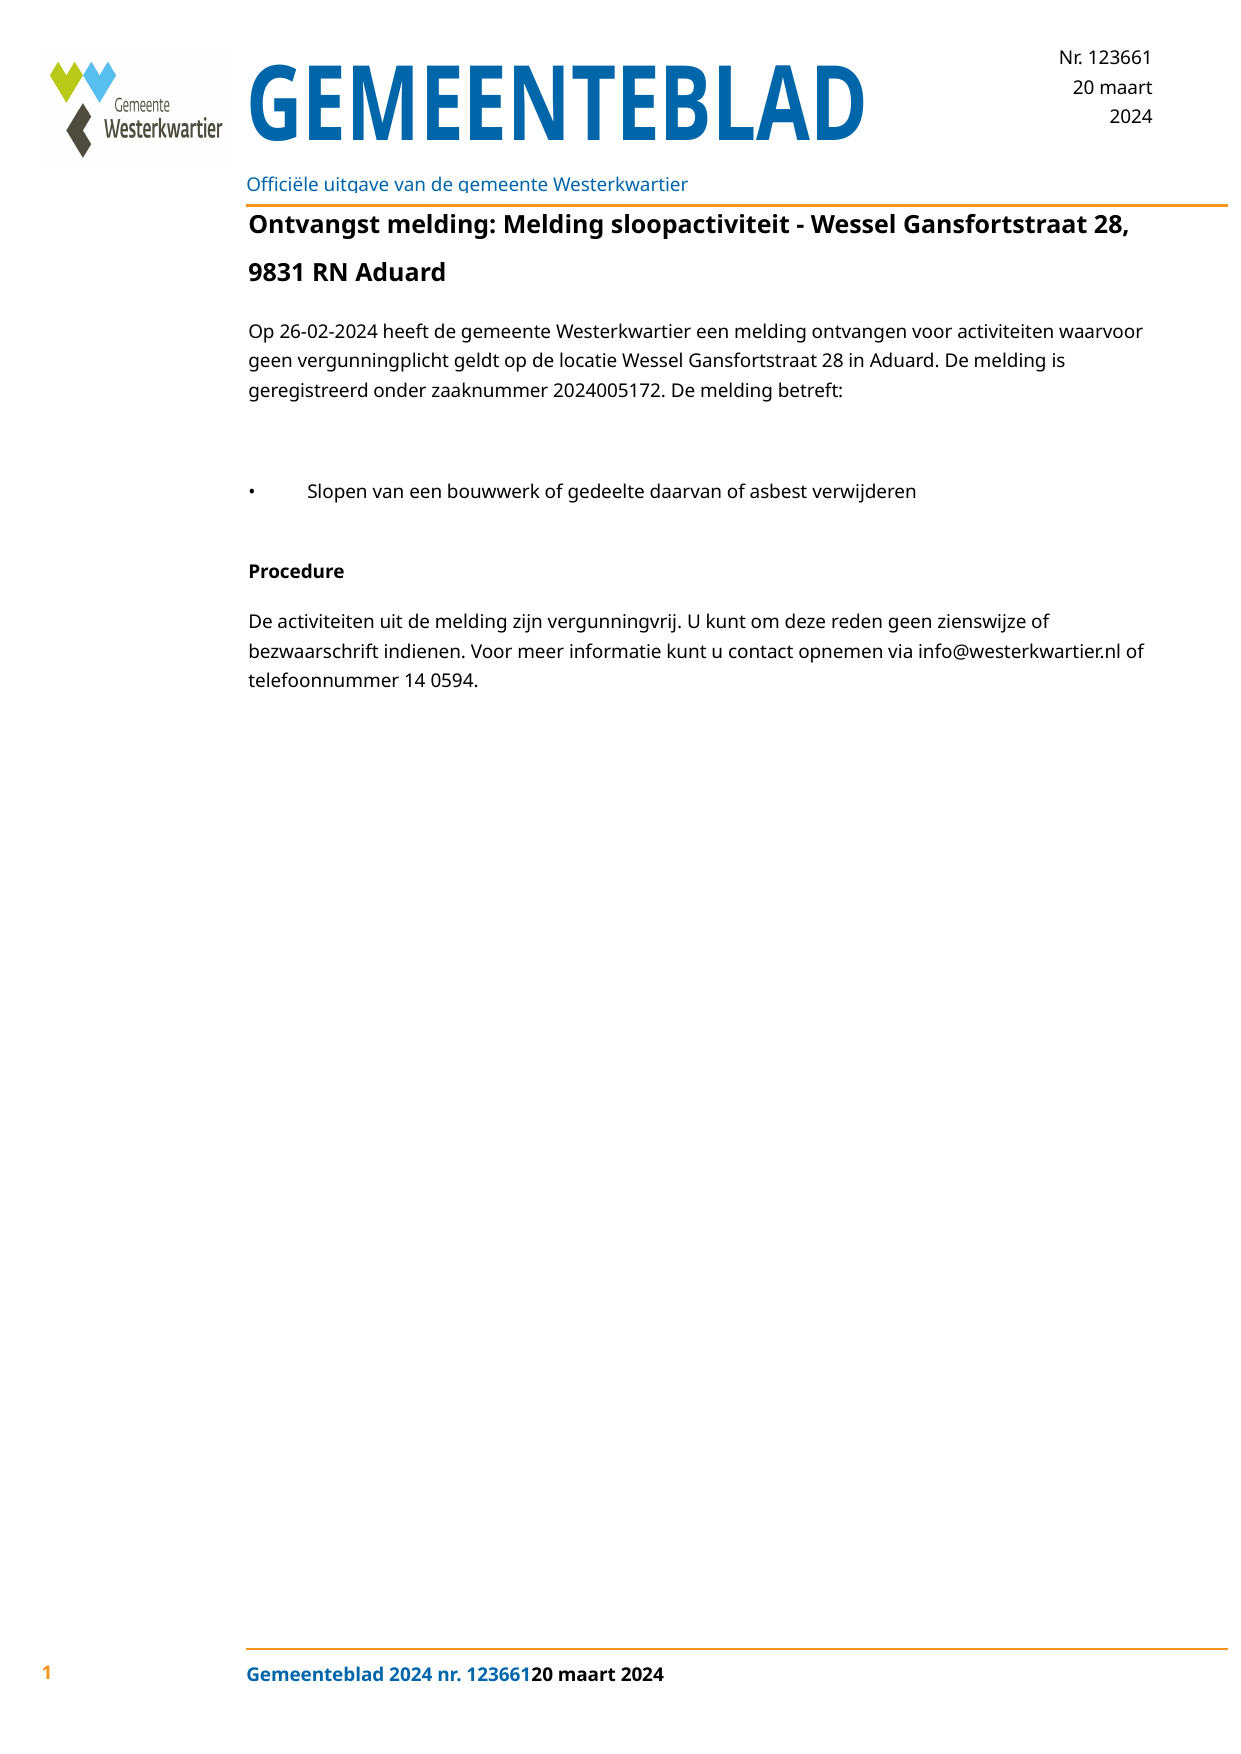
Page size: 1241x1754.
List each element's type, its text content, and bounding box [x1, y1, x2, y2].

list Slopen van een bouwwerk of gedeelte daarvan of asbest verwijderen [248, 478, 1152, 504]
text De activiteiten uit de melding zijn vergunningvrij. U kunt om deze reden geen zienswijze of bezwaarschrift indienen. Voor meer informatie kunt u contact opnemen via info@westerkwartier.nl of telefoonnummer 14 0594. [248, 608, 1152, 693]
text Op 26-02-2024 heeft de gemeente Westerkwartier een melding ontvangen voor activiteiten waarvoor geen vergunningplicht geldt op de locatie Wessel Gansfortstraat 28 in Aduard. De melding is geregistreerd onder zaaknummer 2024005172. De melding betreft: [248, 318, 1152, 403]
text Procedure [248, 558, 1152, 584]
text Ontvangst melding: Melding sloopactiviteit - Wessel Gansfortstraat 28, 9831 RN Aduard [248, 207, 1152, 288]
picture [41, 47, 231, 172]
